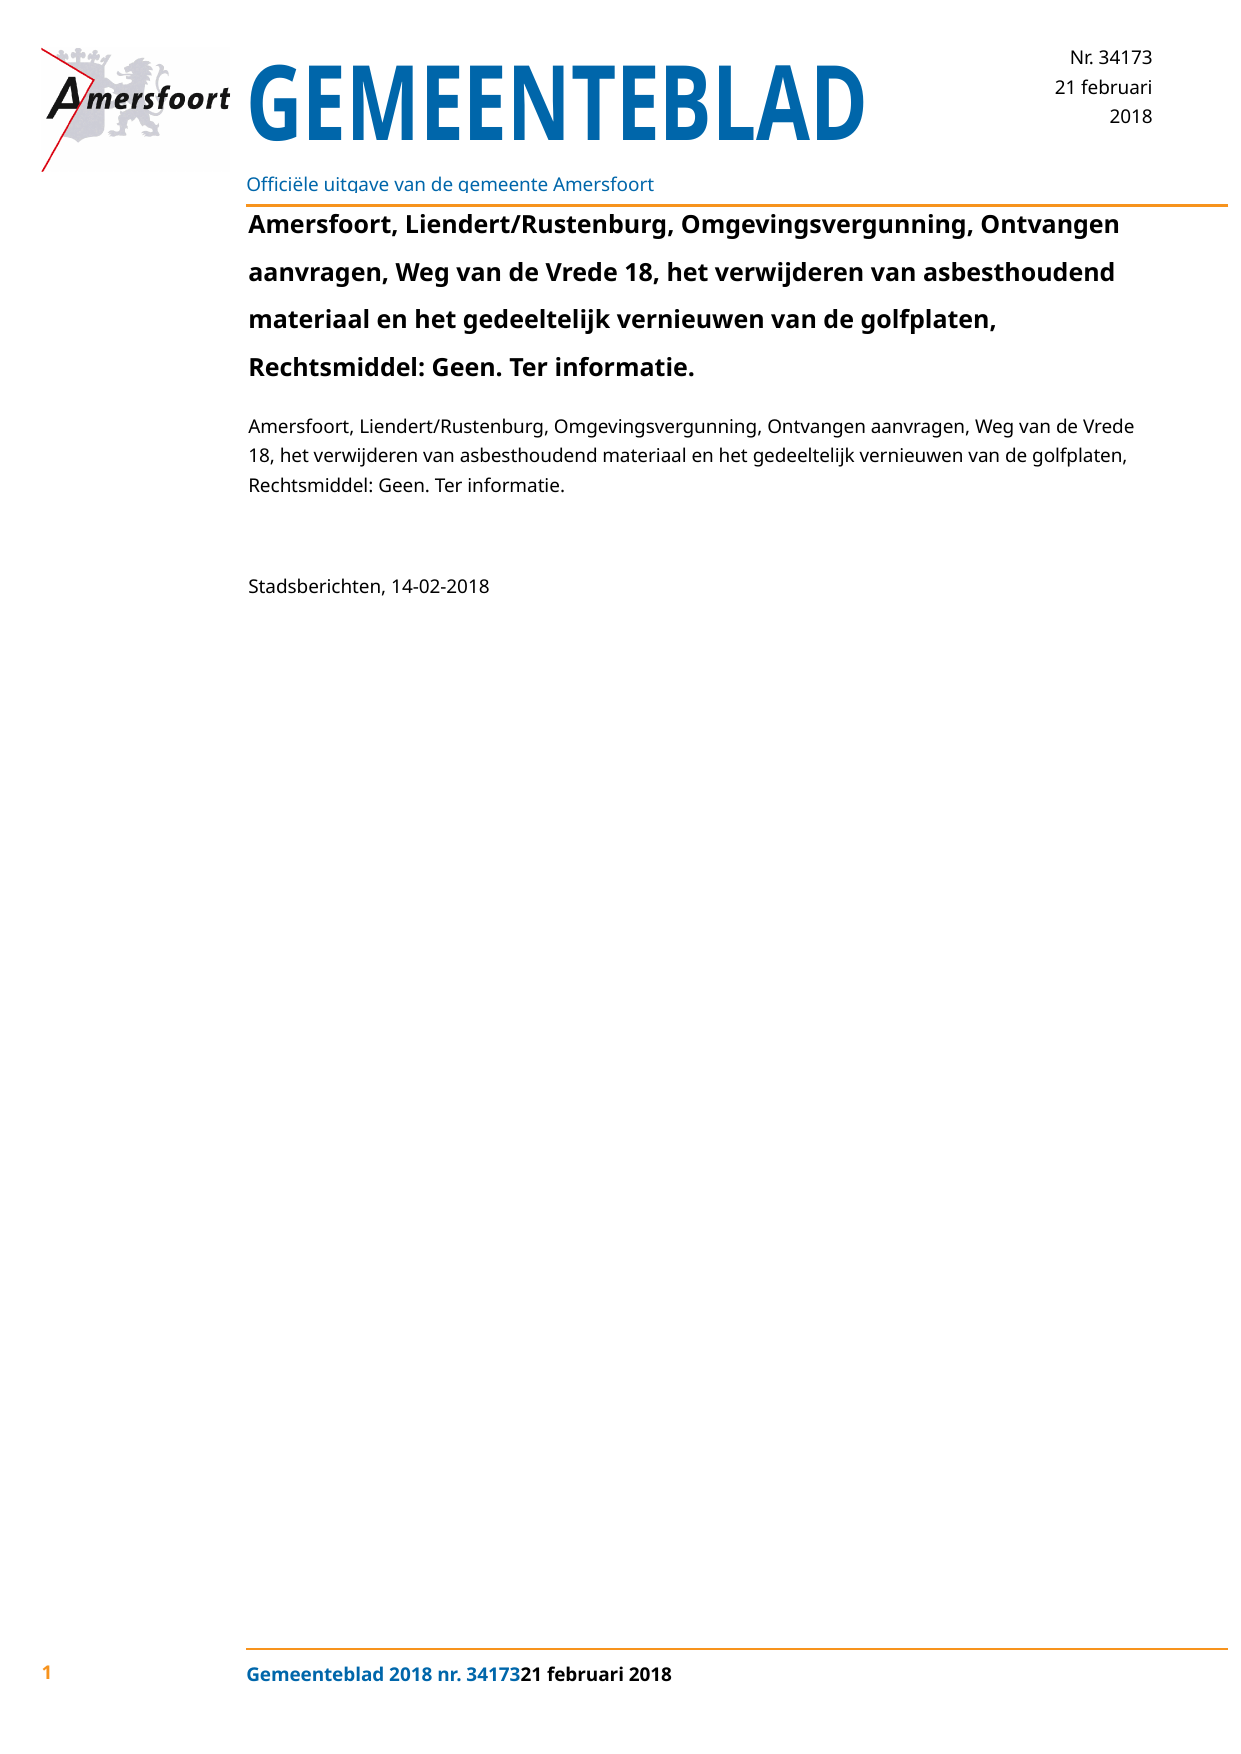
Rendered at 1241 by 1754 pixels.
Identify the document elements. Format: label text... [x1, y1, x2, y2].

text Stadsberichten, 14-02-2018 [248, 573, 1152, 599]
picture [41, 47, 231, 172]
text Amersfoort, Liendert/Rustenburg, Omgevingsvergunning, Ontvangen aanvragen, Weg van de Vrede 18, het verwijderen van asbesthoudend materiaal en het gedeeltelijk vernieuwen van de golfplaten, Rechtsmiddel: Geen. Ter informatie. [248, 413, 1152, 498]
text Amersfoort, Liendert/Rustenburg, Omgevingsvergunning, Ontvangen aanvragen, Weg van de Vrede 18, het verwijderen van asbesthoudend materiaal en het gedeeltelijk vernieuwen van de golfplaten, Rechtsmiddel: Geen. Ter informatie. [248, 207, 1152, 384]
